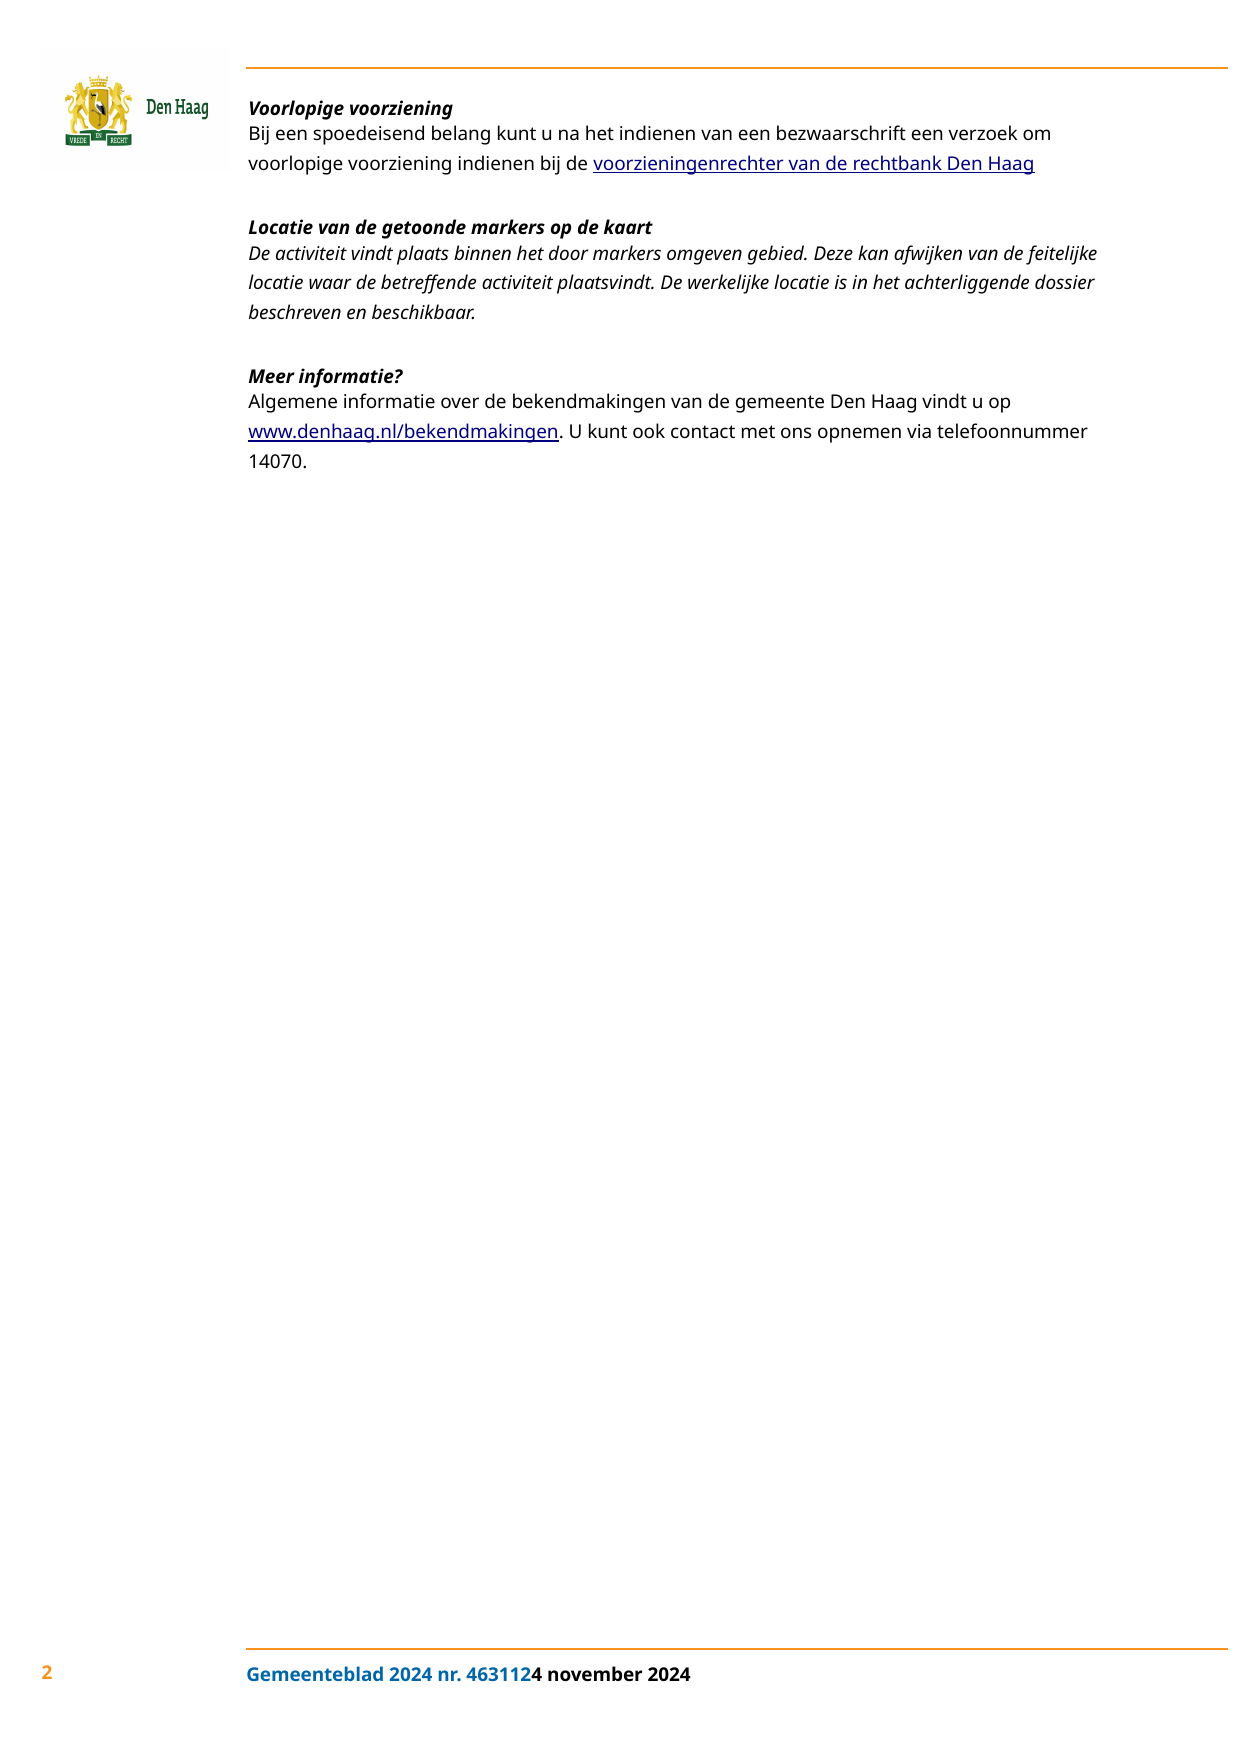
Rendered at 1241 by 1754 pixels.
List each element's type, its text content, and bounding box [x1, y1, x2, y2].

text Meer informatie? [248, 363, 1152, 389]
picture [41, 47, 231, 172]
text Bij een spoedeisend belang kunt u na het indienen van een bezwaarschrift een verzoek om voorlopige voorziening indienen bij de voorzieningenrechter van de rechtbank Den Haag [248, 121, 1152, 176]
text Locatie van de getoonde markers op de kaart [248, 214, 1152, 240]
text Algemene informatie over de bekendmakingen van de gemeente Den Haag vindt u op www.denhaag.nl/bekendmakingen. U kunt ook contact met ons opnemen via telefoonnummer 14070. [248, 389, 1152, 473]
text De activiteit vindt plaats binnen het door markers omgeven gebied. Deze kan afwijken van de feitelijke locatie waar de betreffende activiteit plaatsvindt. De werkelijke locatie is in het achterliggende dossier beschreven en beschikbaar. [248, 240, 1152, 325]
text Voorlopige voorziening [248, 95, 1152, 121]
